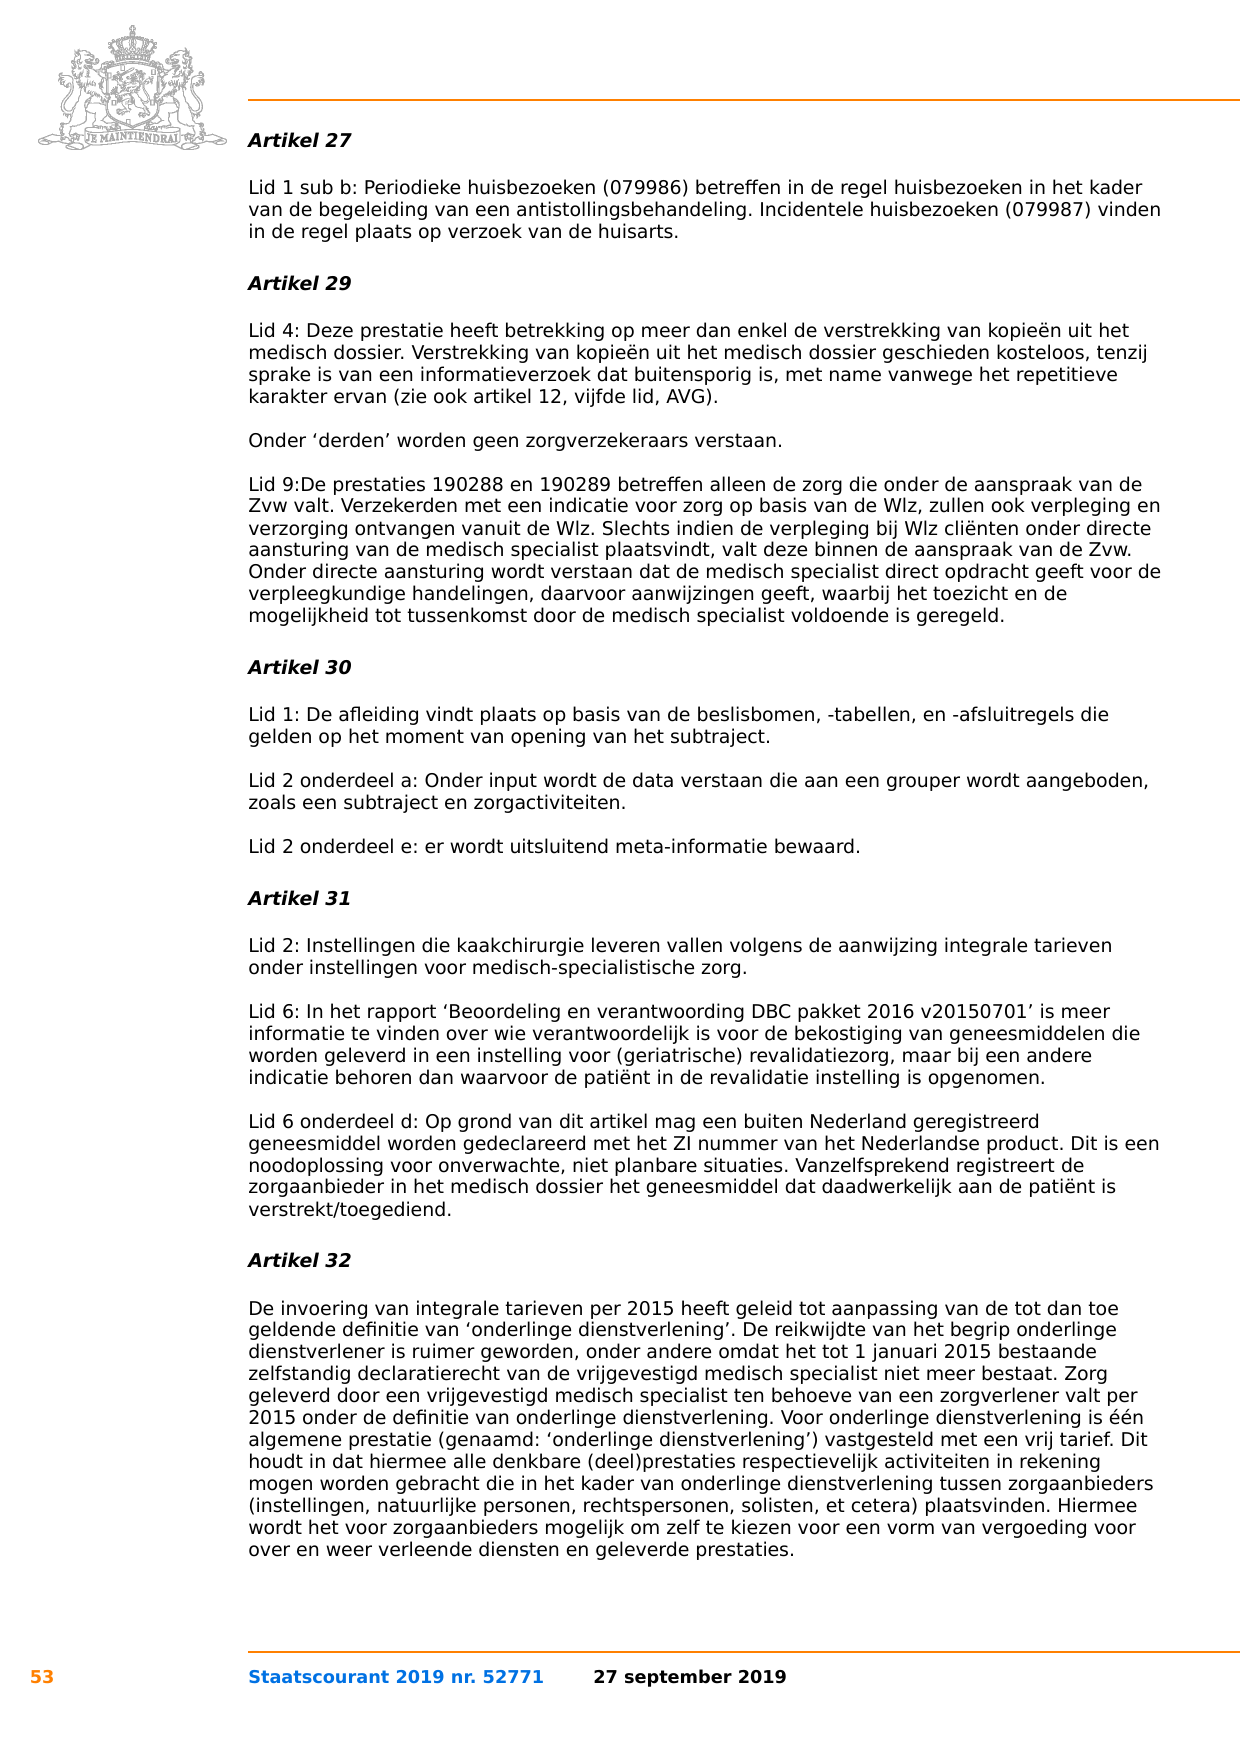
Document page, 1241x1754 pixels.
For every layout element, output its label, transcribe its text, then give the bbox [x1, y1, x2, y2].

subtitle Artikel 27 [248, 130, 1163, 152]
text Lid 1: De afleiding vindt plaats op basis van de beslisbomen, -tabellen, en -afsluitregels die gelden op het moment van opening van het subtraject. [248, 704, 1163, 748]
text Lid 9:De prestaties 190288 en 190289 betreffen alleen de zorg die onder de aanspraak van de Zvw valt. Verzekerden met een indicatie voor zorg op basis van de Wlz, zullen ook verpleging en verzorging ontvangen vanuit de Wlz. Slechts indien de verpleging bij Wlz cliënten onder directe aansturing van de medisch specialist plaatsvindt, valt deze binnen de aanspraak van de Zvw. Onder directe aansturing wordt verstaan dat de medisch specialist direct opdracht geeft voor de verpleegkundige handelingen, daarvoor aanwijzingen geeft, waarbij het toezicht en de mogelijkheid tot tussenkomst door de medisch specialist voldoende is geregeld. [248, 473, 1163, 627]
subtitle Artikel 30 [248, 657, 1163, 679]
text Lid 4: Deze prestatie heeft betrekking op meer dan enkel de verstrekking van kopieën uit het medisch dossier. Verstrekking van kopieën uit het medisch dossier geschieden kosteloos, tenzij sprake is van een informatieverzoek dat buitensporig is, met name vanwege het repetitieve karakter ervan (zie ook artikel 12, vijfde lid, AVG). [248, 320, 1163, 408]
subtitle Artikel 31 [248, 888, 1163, 910]
text Lid 2 onderdeel e: er wordt uitsluitend meta-informatie bewaard. [248, 836, 1163, 858]
text Lid 2 onderdeel a: Onder input wordt de data verstaan die aan een grouper wordt aangeboden, zoals een subtraject en zorgactiviteiten. [248, 770, 1163, 814]
text Onder ‘derden’ worden geen zorgverzekeraars verstaan. [248, 429, 1163, 452]
text De invoering van integrale tarieven per 2015 heeft geleid tot aanpassing van de tot dan toe geldende definitie van ‘onderlinge dienstverlening’. De reikwijdte van het begrip onderlinge dienstverlener is ruimer geworden, onder andere omdat het tot 1 januari 2015 bestaande zelfstandig declaratierecht van de vrijgevestigd medisch specialist niet meer bestaat. Zorg geleverd door een vrijgevestigd medisch specialist ten behoeve van een zorgverlener valt per 2015 onder de definitie van onderlinge dienstverlening. Voor onderlinge dienstverlening is één algemene prestatie (genaamd: ‘onderlinge dienstverlening’) vastgesteld met een vrij tarief. Dit houdt in dat hiermee alle denkbare (deel)prestaties respectievelijk activiteiten in rekening mogen worden gebracht die in het kader van onderlinge dienstverlening tussen zorgaanbieders (instellingen, natuurlijke personen, rechtspersonen, solisten, et cetera) plaatsvinden. Hiermee wordt het voor zorgaanbieders mogelijk om zelf te kiezen voor een vorm van vergoeding voor over en weer verleende diensten en geleverde prestaties. [248, 1297, 1163, 1561]
picture [38, 25, 227, 150]
text Lid 6 onderdeel d: Op grond van dit artikel mag een buiten Nederland geregistreerd geneesmiddel worden gedeclareerd met het ZI nummer van het Nederlandse product. Dit is een noodoplossing voor onverwachte, niet planbare situaties. Vanzelfsprekend registreert de zorgaanbieder in het medisch dossier het geneesmiddel dat daadwerkelijk aan de patiënt is verstrekt/toegediend. [248, 1111, 1163, 1220]
subtitle Artikel 29 [248, 273, 1163, 295]
subtitle Artikel 32 [248, 1250, 1163, 1272]
text Lid 1 sub b: Periodieke huisbezoeken (079986) betreffen in de regel huisbezoeken in het kader van de begeleiding van een antistollingsbehandeling. Incidentele huisbezoeken (079987) vinden in de regel plaats op verzoek van de huisarts. [248, 177, 1163, 243]
text Lid 6: In het rapport ‘Beoordeling en verantwoording DBC pakket 2016 v20150701’ is meer informatie te vinden over wie verantwoordelijk is voor de bekostiging van geneesmiddelen die worden geleverd in een instelling voor (geriatrische) revalidatiezorg, maar bij een andere indicatie behoren dan waarvoor de patiënt in de revalidatie instelling is opgenomen. [248, 1001, 1163, 1089]
text Lid 2: Instellingen die kaakchirurgie leveren vallen volgens de aanwijzing integrale tarieven onder instellingen voor medisch-specialistische zorg. [248, 935, 1163, 979]
